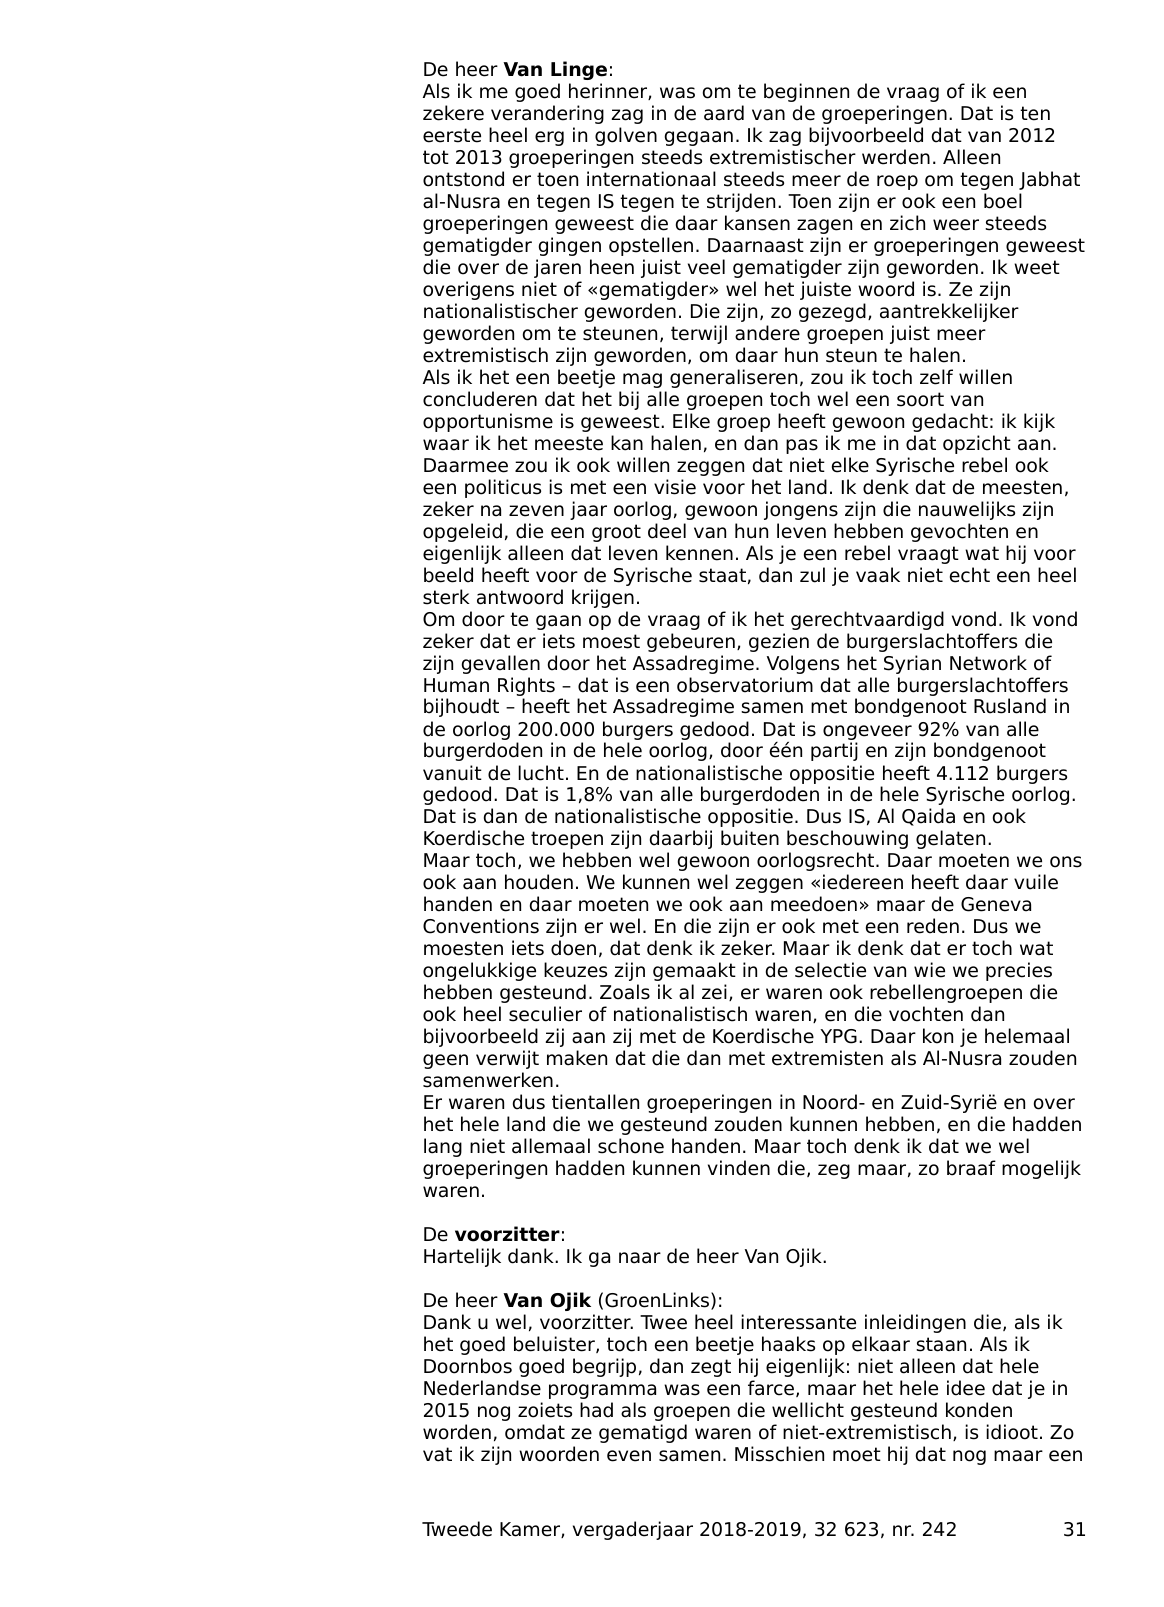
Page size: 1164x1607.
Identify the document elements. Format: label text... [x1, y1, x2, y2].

text Als ik me goed herinner, was om te beginnen de vraag of ik een zekere verandering zag in de aard van de groeperingen. Dat is ten eerste heel erg in golven gegaan. Ik zag bijvoorbeeld dat van 2012 tot 2013 groeperingen steeds extremistischer werden. Alleen ontstond er toen internationaal steeds meer de roep om tegen Jabhat al-Nusra en tegen IS tegen te strijden. Toen zijn er ook een boel groeperingen geweest die daar kansen zagen en zich weer steeds gematigder gingen opstellen. Daarnaast zijn er groeperingen geweest die over de jaren heen juist veel gematigder zijn geworden. Ik weet overigens niet of «gematigder» wel het juiste woord is. Ze zijn nationalistischer geworden. Die zijn, zo gezegd, aantrekkelijker geworden om te steunen, terwijl andere groepen juist meer extremistisch zijn geworden, om daar hun steun te halen. [422, 81, 1087, 367]
text De heer Van Ojik (GroenLinks): [422, 1290, 1087, 1312]
text De voorzitter: [422, 1224, 1087, 1246]
text Maar toch, we hebben wel gewoon oorlogsrecht. Daar moeten we ons ook aan houden. We kunnen wel zeggen «iedereen heeft daar vuile handen en daar moeten we ook aan meedoen» maar de Geneva Conventions zijn er wel. En die zijn er ook met een reden. Dus we moesten iets doen, dat denk ik zeker. Maar ik denk dat er toch wat ongelukkige keuzes zijn gemaakt in de selectie van wie we precies hebben gesteund. Zoals ik al zei, er waren ook rebellengroepen die ook heel seculier of nationalistisch waren, en die vochten dan bijvoorbeeld zij aan zij met de Koerdische YPG. Daar kon je helemaal geen verwijt maken dat die dan met extremisten als Al-Nusra zouden samenwerken. [422, 850, 1087, 1092]
text De heer Van Linge: [422, 59, 1087, 81]
text Hartelijk dank. Ik ga naar de heer Van Ojik. [422, 1246, 1087, 1268]
text Dank u wel, voorzitter. Twee heel interessante inleidingen die, als ik het goed beluister, toch een beetje haaks op elkaar staan. Als ik Doornbos goed begrijp, dan zegt hij eigenlijk: niet alleen dat hele Nederlandse programma was een farce, maar het hele idee dat je in 2015 nog zoiets had als groepen die wellicht gesteund konden worden, omdat ze gematigd waren of niet-extremistisch, is idioot. Zo vat ik zijn woorden even samen. Misschien moet hij dat nog maar een [422, 1312, 1087, 1466]
text Om door te gaan op de vraag of ik het gerechtvaardigd vond. Ik vond zeker dat er iets moest gebeuren, gezien de burgerslachtoffers die zijn gevallen door het Assadregime. Volgens het Syrian Network of Human Rights – dat is een observatorium dat alle burgerslachtoffers bijhoudt – heeft het Assadregime samen met bondgenoot Rusland in de oorlog 200.000 burgers gedood. Dat is ongeveer 92% van alle burgerdoden in de hele oorlog, door één partij en zijn bondgenoot vanuit de lucht. En de nationalistische oppositie heeft 4.112 burgers gedood. Dat is 1,8% van alle burgerdoden in de hele Syrische oorlog. Dat is dan de nationalistische oppositie. Dus IS, Al Qaida en ook Koerdische troepen zijn daarbij buiten beschouwing gelaten. [422, 608, 1087, 850]
text Als ik het een beetje mag generaliseren, zou ik toch zelf willen concluderen dat het bij alle groepen toch wel een soort van opportunisme is geweest. Elke groep heeft gewoon gedacht: ik kijk waar ik het meeste kan halen, en dan pas ik me in dat opzicht aan. Daarmee zou ik ook willen zeggen dat niet elke Syrische rebel ook een politicus is met een visie voor het land. Ik denk dat de meesten, zeker na zeven jaar oorlog, gewoon jongens zijn die nauwelijks zijn opgeleid, die een groot deel van hun leven hebben gevochten en eigenlijk alleen dat leven kennen. Als je een rebel vraagt wat hij voor beeld heeft voor de Syrische staat, dan zul je vaak niet echt een heel sterk antwoord krijgen. [422, 367, 1087, 608]
text Er waren dus tientallen groeperingen in Noord- en Zuid-Syrië en over het hele land die we gesteund zouden kunnen hebben, en die hadden lang niet allemaal schone handen. Maar toch denk ik dat we wel groeperingen hadden kunnen vinden die, zeg maar, zo braaf mogelijk waren. [422, 1092, 1087, 1202]
